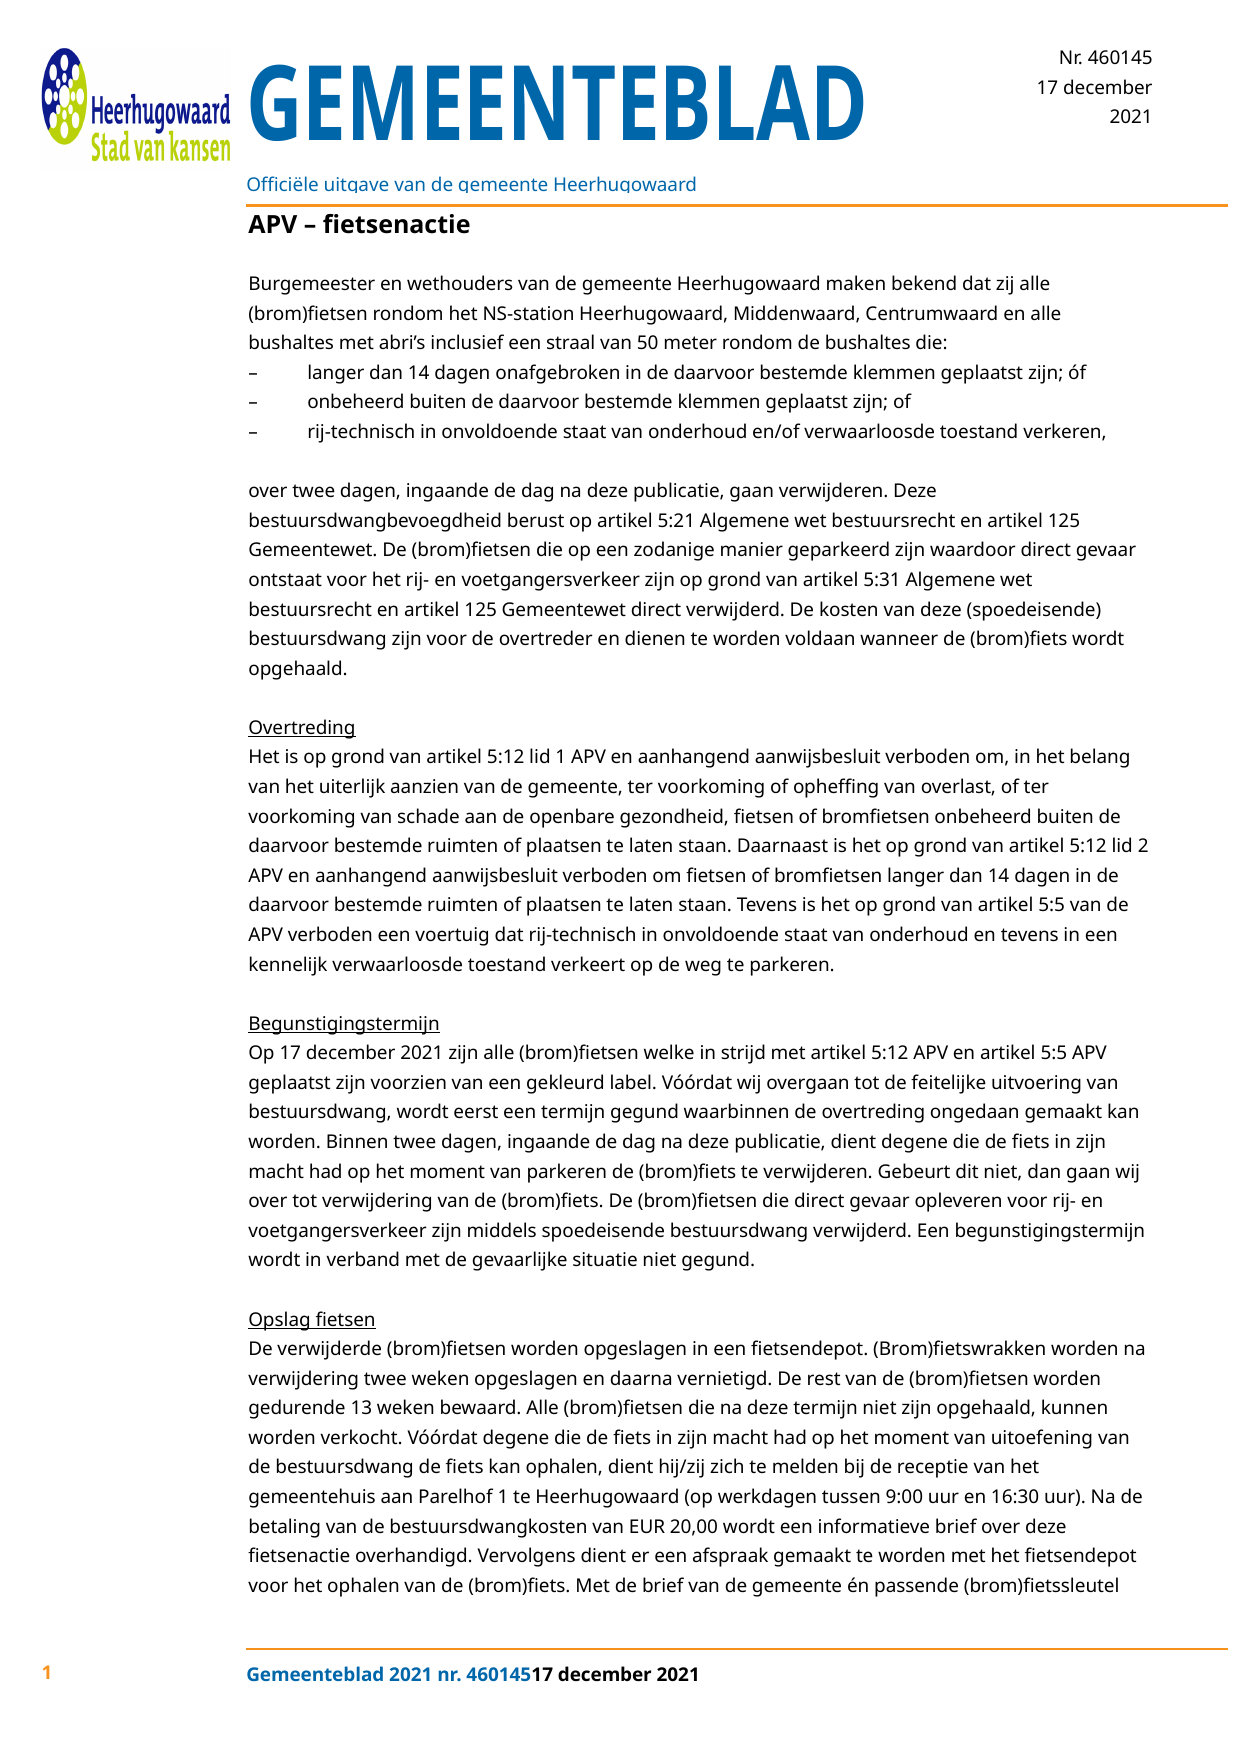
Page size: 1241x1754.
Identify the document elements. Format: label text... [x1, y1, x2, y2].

text Opslag fietsen [248, 1306, 1152, 1331]
text Het is op grond van artikel 5:12 lid 1 APV en aanhangend aanwijsbesluit verboden om, in het belang van het uiterlijk aanzien van de gemeente, ter voorkoming of opheffing van overlast, of ter voorkoming van schade aan de openbare gezondheid, fietsen of bromfietsen onbeheerd buiten de daarvoor bestemde ruimten of plaatsen te laten staan. Daarnaast is het op grond van artikel 5:12 lid 2 APV en aanhangend aanwijsbesluit verboden om fietsen of bromfietsen langer dan 14 dagen in de daarvoor bestemde ruimten of plaatsen te laten staan. Tevens is het op grond van artikel 5:5 van de APV verboden een voertuig dat rij-technisch in onvoldoende staat van onderhoud en tevens in een kennelijk verwaarloosde toestand verkeert op de weg te parkeren. [248, 744, 1152, 976]
text Op 17 december 2021 zijn alle (brom)fietsen welke in strijd met artikel 5:12 APV en artikel 5:5 APV geplaatst zijn voorzien van een gekleurd label. Vóórdat wij overgaan tot de feitelijke uitvoering van bestuursdwang, wordt eerst een termijn gegund waarbinnen de overtreding ongedaan gemaakt kan worden. Binnen twee dagen, ingaande de dag na deze publicatie, dient degene die de fiets in zijn macht had op het moment van parkeren de (brom)fiets te verwijderen. Gebeurt dit niet, dan gaan wij over tot verwijdering van de (brom)fiets. De (brom)fietsen die direct gevaar opleveren voor rij- en voetgangersverkeer zijn middels spoedeisende bestuursdwang verwijderd. Een begunstigingstermijn wordt in verband met de gevaarlijke situatie niet gegund. [248, 1039, 1152, 1272]
text Begunstigingstermijn [248, 1010, 1152, 1036]
text De verwijderde (brom)fietsen worden opgeslagen in een fietsendepot. (Brom)fietswrakken worden na verwijdering twee weken opgeslagen en daarna vernietigd. De rest van de (brom)fietsen worden gedurende 13 weken bewaard. Alle (brom)fietsen die na deze termijn niet zijn opgehaald, kunnen worden verkocht. Vóórdat degene die de fiets in zijn macht had op het moment van uitoefening van de bestuursdwang de fiets kan ophalen, dient hij/zij zich te melden bij de receptie van het gemeentehuis aan Parelhof 1 te Heerhugowaard (op werkdagen tussen 9:00 uur en 16:30 uur). Na de betaling van de bestuursdwangkosten van EUR 20,00 wordt een informatieve brief over deze fietsenactie overhandigd. Vervolgens dient er een afspraak gemaakt te worden met het fietsendepot voor het ophalen van de (brom)fiets. Met de brief van de gemeente én passende (brom)fietssleutel [248, 1335, 1152, 1598]
text APV – fietsenactie [248, 207, 1152, 241]
list onbeheerd buiten de daarvoor bestemde klemmen geplaatst zijn; of [248, 389, 1152, 414]
list langer dan 14 dagen onafgebroken in de daarvoor bestemde klemmen geplaatst zijn; óf [248, 359, 1152, 385]
picture [41, 47, 231, 172]
list rij-technisch in onvoldoende staat van onderhoud en/of verwaarloosde toestand verkeren, [248, 418, 1152, 444]
text Burgemeester en wethouders van de gemeente Heerhugowaard maken bekend dat zij alle (brom)fietsen rondom het NS-station Heerhugowaard, Middenwaard, Centrumwaard en alle bushaltes met abri’s inclusief een straal van 50 meter rondom de bushaltes die: [248, 270, 1152, 355]
text Overtreding [248, 714, 1152, 740]
text over twee dagen, ingaande de dag na deze publicatie, gaan verwijderen. Deze bestuursdwangbevoegdheid berust op artikel 5:21 Algemene wet bestuursrecht en artikel 125 Gemeentewet. De (brom)fietsen die op een zodanige manier geparkeerd zijn waardoor direct gevaar ontstaat voor het rij- en voetgangersverkeer zijn op grond van artikel 5:31 Algemene wet bestuursrecht en artikel 125 Gemeentewet direct verwijderd. De kosten van deze (spoedeisende) bestuursdwang zijn voor de overtreder en dienen te worden voldaan wanneer de (brom)fiets wordt opgehaald. [248, 477, 1152, 681]
